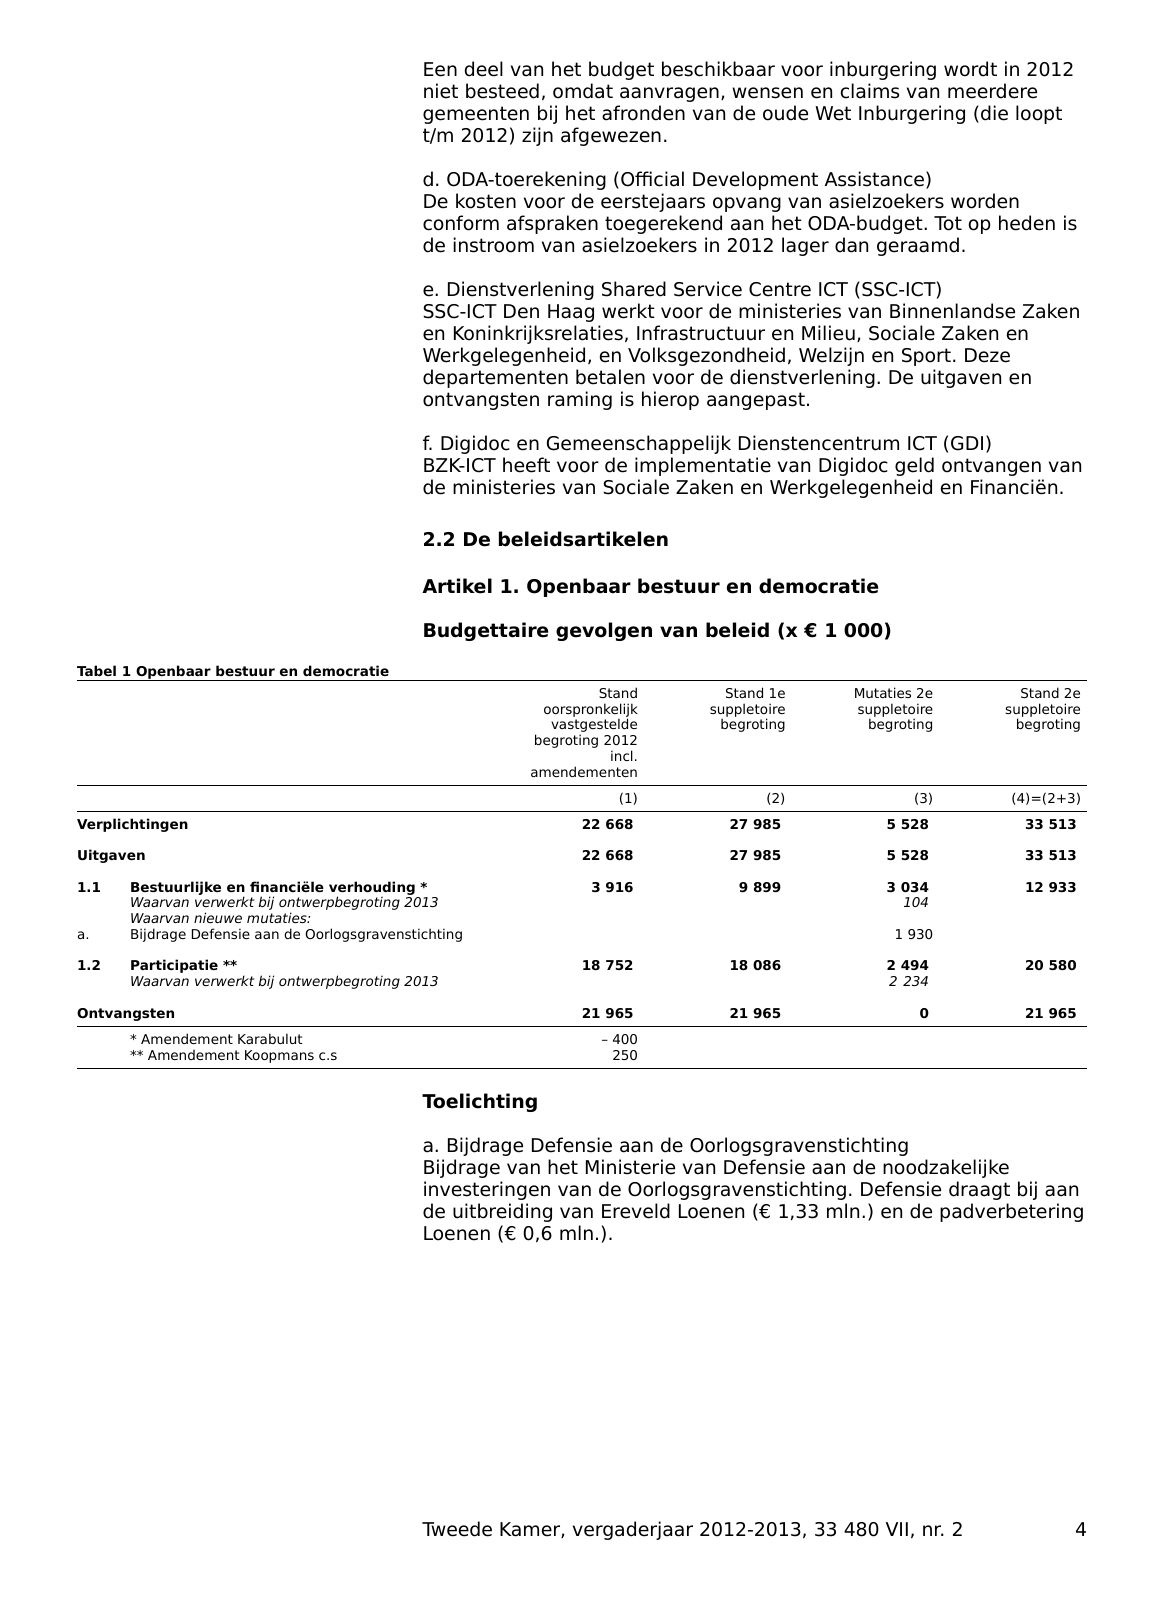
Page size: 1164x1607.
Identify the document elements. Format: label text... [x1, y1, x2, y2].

table_cell Stand oorspronkelijk vastgestelde begroting 2012 incl. amendementen [496, 681, 644, 785]
table_cell Waarvan verwerkt bij ontwerpbegroting 2013 [124, 974, 496, 990]
text Een deel van het budget beschikbaar voor inburgering wordt in 2012 niet besteed, omdat aanvragen, wensen en claims van meerdere gemeenten bij het afronden van de oude Wet Inburgering (die loopt t/m 2012) zijn afgewezen. [422, 59, 1087, 147]
table_cell Mutaties 2e suppletoire begroting [791, 681, 939, 785]
table_cell [644, 833, 791, 848]
table_cell 104 [791, 895, 939, 911]
table_cell Stand 1e suppletoire begroting [644, 681, 791, 785]
table_cell [939, 943, 1087, 958]
table_cell [496, 864, 644, 879]
table_cell 12 933 [939, 880, 1087, 895]
table_cell Bijdrage Defensie aan de Oorlogsgravenstichting [124, 927, 496, 942]
text e. Dienstverlening Shared Service Centre ICT (SSC-ICT) [422, 279, 1087, 301]
table_cell [939, 974, 1087, 990]
table_cell [496, 911, 644, 927]
table_cell [496, 833, 644, 848]
table_cell [939, 833, 1087, 848]
table_cell [791, 864, 939, 879]
table_cell [939, 927, 1087, 942]
table_cell Verplichtingen [77, 812, 496, 832]
table_cell a. [77, 927, 124, 942]
text Budgettaire gevolgen van beleid (x € 1 000) [422, 620, 1087, 642]
table_cell 20 580 [939, 958, 1087, 974]
table_cell * Amendement Karabulut [124, 1027, 496, 1047]
table_cell 5 528 [791, 812, 939, 832]
text d. ODA-toerekening (Official Development Assistance) [422, 169, 1087, 191]
table_cell 33 513 [939, 848, 1087, 864]
table_cell 1 930 [791, 927, 939, 942]
table_cell [644, 911, 791, 927]
table_cell [644, 943, 791, 958]
text f. Digidoc en Gemeenschappelijk Dienstencentrum ICT (GDI) [422, 433, 1087, 455]
table_cell [939, 990, 1087, 1005]
table_cell Bestuurlijke en financiële verhouding * [124, 880, 496, 895]
table_cell [496, 927, 644, 942]
table_cell [496, 990, 644, 1005]
table_cell [77, 911, 124, 927]
table_cell [77, 943, 124, 958]
table_cell Uitgaven [77, 848, 496, 864]
table_cell ** Amendement Koopmans c.s [124, 1047, 496, 1068]
table_cell 22 668 [496, 848, 644, 864]
table_cell [791, 833, 939, 848]
table_cell 1.1 [77, 880, 124, 895]
table_cell [791, 943, 939, 958]
table_cell [77, 786, 124, 811]
table_cell 22 668 [496, 812, 644, 832]
table_cell [124, 990, 496, 1005]
table_cell (3) [791, 786, 939, 811]
table_cell 21 965 [939, 1005, 1087, 1026]
table_cell (2) [644, 786, 791, 811]
table_cell [644, 1027, 791, 1047]
text BZK-ICT heeft voor de implementatie van Digidoc geld ontvangen van de ministeries van Sociale Zaken en Werkgelegenheid en Financiën. [422, 455, 1087, 499]
table_cell Waarvan verwerkt bij ontwerpbegroting 2013 [124, 895, 496, 911]
table_cell Stand 2e suppletoire begroting [939, 681, 1087, 785]
subtitle 2.2 De beleidsartikelen [422, 529, 1087, 551]
table_cell 2 494 [791, 958, 939, 974]
table_cell [791, 1047, 939, 1068]
table_cell [496, 895, 644, 911]
table_cell Participatie ** [124, 958, 496, 974]
table_cell [644, 974, 791, 990]
table_cell [644, 927, 791, 942]
table_cell [644, 864, 791, 879]
table_cell 18 752 [496, 958, 644, 974]
subtitle Artikel 1. Openbaar bestuur en democratie [422, 576, 1087, 598]
text De kosten voor de eerstejaars opvang van asielzoekers worden conform afspraken toegerekend aan het ODA-budget. Tot op heden is de instroom van asielzoekers in 2012 lager dan geraamd. [422, 191, 1087, 257]
table_cell [77, 895, 124, 911]
table_cell [124, 864, 496, 879]
table_cell 5 528 [791, 848, 939, 864]
table_cell [644, 895, 791, 911]
text a. Bijdrage Defensie aan de Oorlogsgravenstichting [422, 1135, 1087, 1157]
table_cell [496, 943, 644, 958]
table_cell [77, 1027, 124, 1047]
table_cell [77, 990, 124, 1005]
table_cell [77, 681, 124, 785]
table_cell [939, 864, 1087, 879]
table_cell [124, 833, 496, 848]
table_cell – 400 [496, 1027, 644, 1047]
table_cell [496, 974, 644, 990]
table_cell [77, 833, 124, 848]
table_cell 21 965 [496, 1005, 644, 1026]
table_cell 27 985 [644, 848, 791, 864]
table_header Tabel 1 Openbaar bestuur en democratie [77, 664, 1087, 680]
table_cell 3 916 [496, 880, 644, 895]
table_cell 21 965 [644, 1005, 791, 1026]
table_cell 250 [496, 1047, 644, 1068]
table_cell [124, 681, 496, 785]
subtitle Toelichting [422, 1091, 1087, 1113]
table_cell [124, 786, 496, 811]
table_cell [791, 990, 939, 1005]
table_cell 2 234 [791, 974, 939, 990]
table_cell (1) [496, 786, 644, 811]
table_cell [124, 943, 496, 958]
table_cell (4)=(2+3) [939, 786, 1087, 811]
table_cell 1.2 [77, 958, 124, 974]
table_cell 33 513 [939, 812, 1087, 832]
table_cell 27 985 [644, 812, 791, 832]
table_cell [791, 911, 939, 927]
table_cell 9 899 [644, 880, 791, 895]
text SSC-ICT Den Haag werkt voor de ministeries van Binnenlandse Zaken en Koninkrijksrelaties, Infrastructuur en Milieu, Sociale Zaken en Werkgelegenheid, en Volksgezondheid, Welzijn en Sport. Deze departementen betalen voor de dienstverlening. De uitgaven en ontvangsten raming is hierop aangepast. [422, 301, 1087, 411]
table_cell [77, 1047, 124, 1068]
table_cell Ontvangsten [77, 1005, 496, 1026]
table_cell [644, 990, 791, 1005]
text Bijdrage van het Ministerie van Defensie aan de noodzakelijke investeringen van de Oorlogsgravenstichting. Defensie draagt bij aan de uitbreiding van Ereveld Loenen (€ 1,33 mln.) en de padverbetering Loenen (€ 0,6 mln.). [422, 1157, 1087, 1245]
table_cell [77, 974, 124, 990]
table_cell [939, 1027, 1087, 1047]
table_cell [77, 864, 124, 879]
table_cell [939, 1047, 1087, 1068]
table_cell [791, 1027, 939, 1047]
table_cell Waarvan nieuwe mutaties: [124, 911, 496, 927]
table_cell [939, 911, 1087, 927]
table_cell 18 086 [644, 958, 791, 974]
table_cell 3 034 [791, 880, 939, 895]
table_cell [939, 895, 1087, 911]
table_cell [644, 1047, 791, 1068]
table_cell 0 [791, 1005, 939, 1026]
